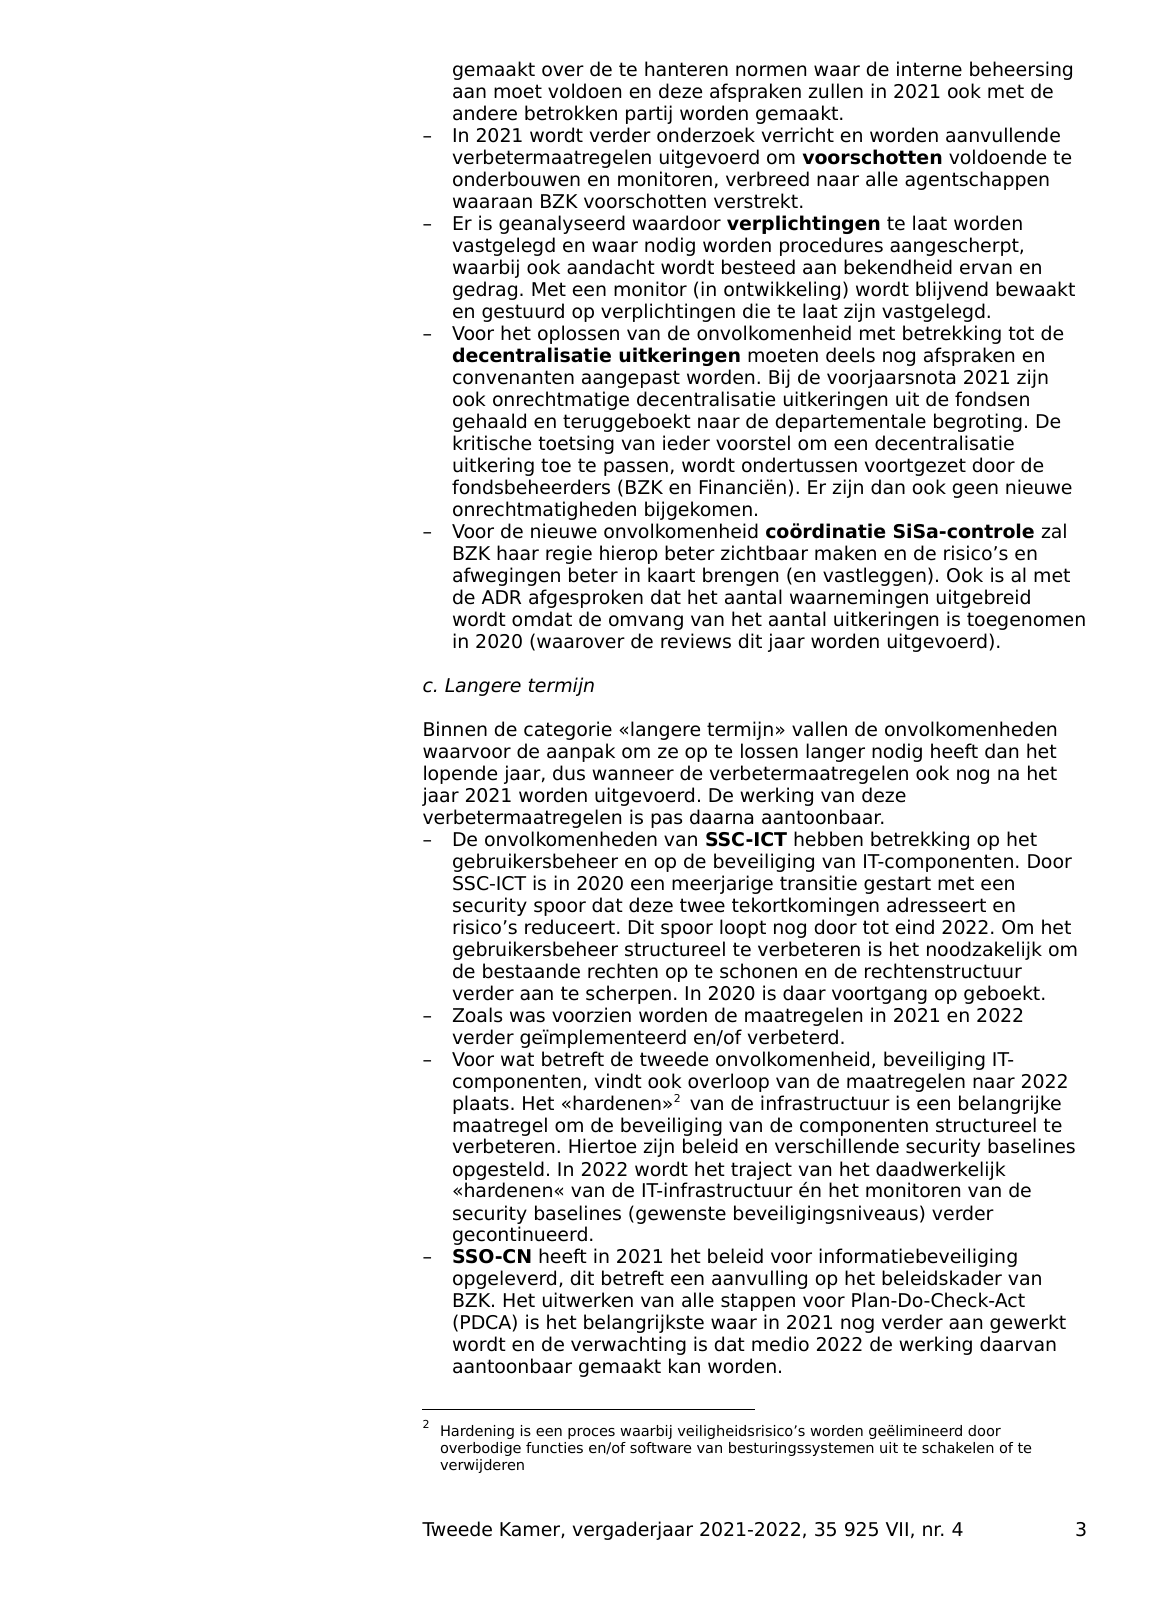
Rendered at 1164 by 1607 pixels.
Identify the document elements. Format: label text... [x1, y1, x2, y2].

text – Voor de nieuwe onvolkomenheid coördinatie SiSa-controle zal BZK haar regie hierop beter zichtbaar maken en de risico’s en afwegingen beter in kaart brengen (en vastleggen). Ook is al met de ADR afgesproken dat het aantal waarnemingen uitgebreid wordt omdat de omvang van het aantal uitkeringen is toegenomen in 2020 (waarover de reviews dit jaar worden uitgevoerd). [422, 521, 1087, 652]
text – SSO-CN heeft in 2021 het beleid voor informatiebeveiliging opgeleverd, dit betreft een aanvulling op het beleidskader van BZK. Het uitwerken van alle stappen voor Plan-Do-Check-Act (PDCA) is het belangrijkste waar in 2021 nog verder aan gewerkt wordt en de verwachting is dat medio 2022 de werking daarvan aantoonbaar gemaakt kan worden. [422, 1246, 1087, 1378]
subtitle c. Langere termijn [422, 675, 1087, 697]
text – In 2021 wordt verder onderzoek verricht en worden aanvullende verbetermaatregelen uitgevoerd om voorschotten voldoende te onderbouwen en monitoren, verbreed naar alle agentschappen waaraan BZK voorschotten verstrekt. [422, 125, 1087, 213]
text – Zoals was voorzien worden de maatregelen in 2021 en 2022 verder geïmplementeerd en/of verbeterd. [422, 1004, 1087, 1048]
text – Voor wat betreft de tweede onvolkomenheid, beveiliging IT-componenten, vindt ook overloop van de maatregelen naar 2022 plaats. Het «hardenen» van de infrastructuur is een belangrijke maatregel om de beveiliging van de componenten structureel te verbeteren. Hiertoe zijn beleid en verschillende security baselines opgesteld. In 2022 wordt het traject van het daadwerkelijk «hardenen« van de IT-infrastructuur én het monitoren van de security baselines (gewenste beveiligingsniveaus) verder gecontinueerd. [422, 1048, 1087, 1246]
text gemaakt over de te hanteren normen waar de interne beheersing aan moet voldoen en deze afspraken zullen in 2021 ook met de andere betrokken partij worden gemaakt. [422, 59, 1087, 125]
text – Er is geanalyseerd waardoor verplichtingen te laat worden vastgelegd en waar nodig worden procedures aangescherpt, waarbij ook aandacht wordt besteed aan bekendheid ervan en gedrag. Met een monitor (in ontwikkeling) wordt blijvend bewaakt en gestuurd op verplichtingen die te laat zijn vastgelegd. [422, 213, 1087, 323]
text – Voor het oplossen van de onvolkomenheid met betrekking tot de decentralisatie uitkeringen moeten deels nog afspraken en convenanten aangepast worden. Bij de voorjaarsnota 2021 zijn ook onrechtmatige decentralisatie uitkeringen uit de fondsen gehaald en teruggeboekt naar de departementale begroting. De kritische toetsing van ieder voorstel om een decentralisatie uitkering toe te passen, wordt ondertussen voortgezet door de fondsbeheerders (BZK en Financiën). Er zijn dan ook geen nieuwe onrechtmatigheden bijgekomen. [422, 323, 1087, 521]
text Hardening is een proces waarbij veiligheidsrisico’s worden geëlimineerd door overbodige functies en/of software van besturingssystemen uit te schakelen of te verwijderen [422, 1418, 1087, 1474]
text Binnen de categorie «langere termijn» vallen de onvolkomenheden waarvoor de aanpak om ze op te lossen langer nodig heeft dan het lopende jaar, dus wanneer de verbetermaatregelen ook nog na het jaar 2021 worden uitgevoerd. De werking van deze verbetermaatregelen is pas daarna aantoonbaar. [422, 719, 1087, 829]
text – De onvolkomenheden van SSC-ICT hebben betrekking op het gebruikersbeheer en op de beveiliging van IT-componenten. Door SSC-ICT is in 2020 een meerjarige transitie gestart met een security spoor dat deze twee tekortkomingen adresseert en risico’s reduceert. Dit spoor loopt nog door tot eind 2022. Om het gebruikersbeheer structureel te verbeteren is het noodzakelijk om de bestaande rechten op te schonen en de rechtenstructuur verder aan te scherpen. In 2020 is daar voortgang op geboekt. [422, 829, 1087, 1004]
